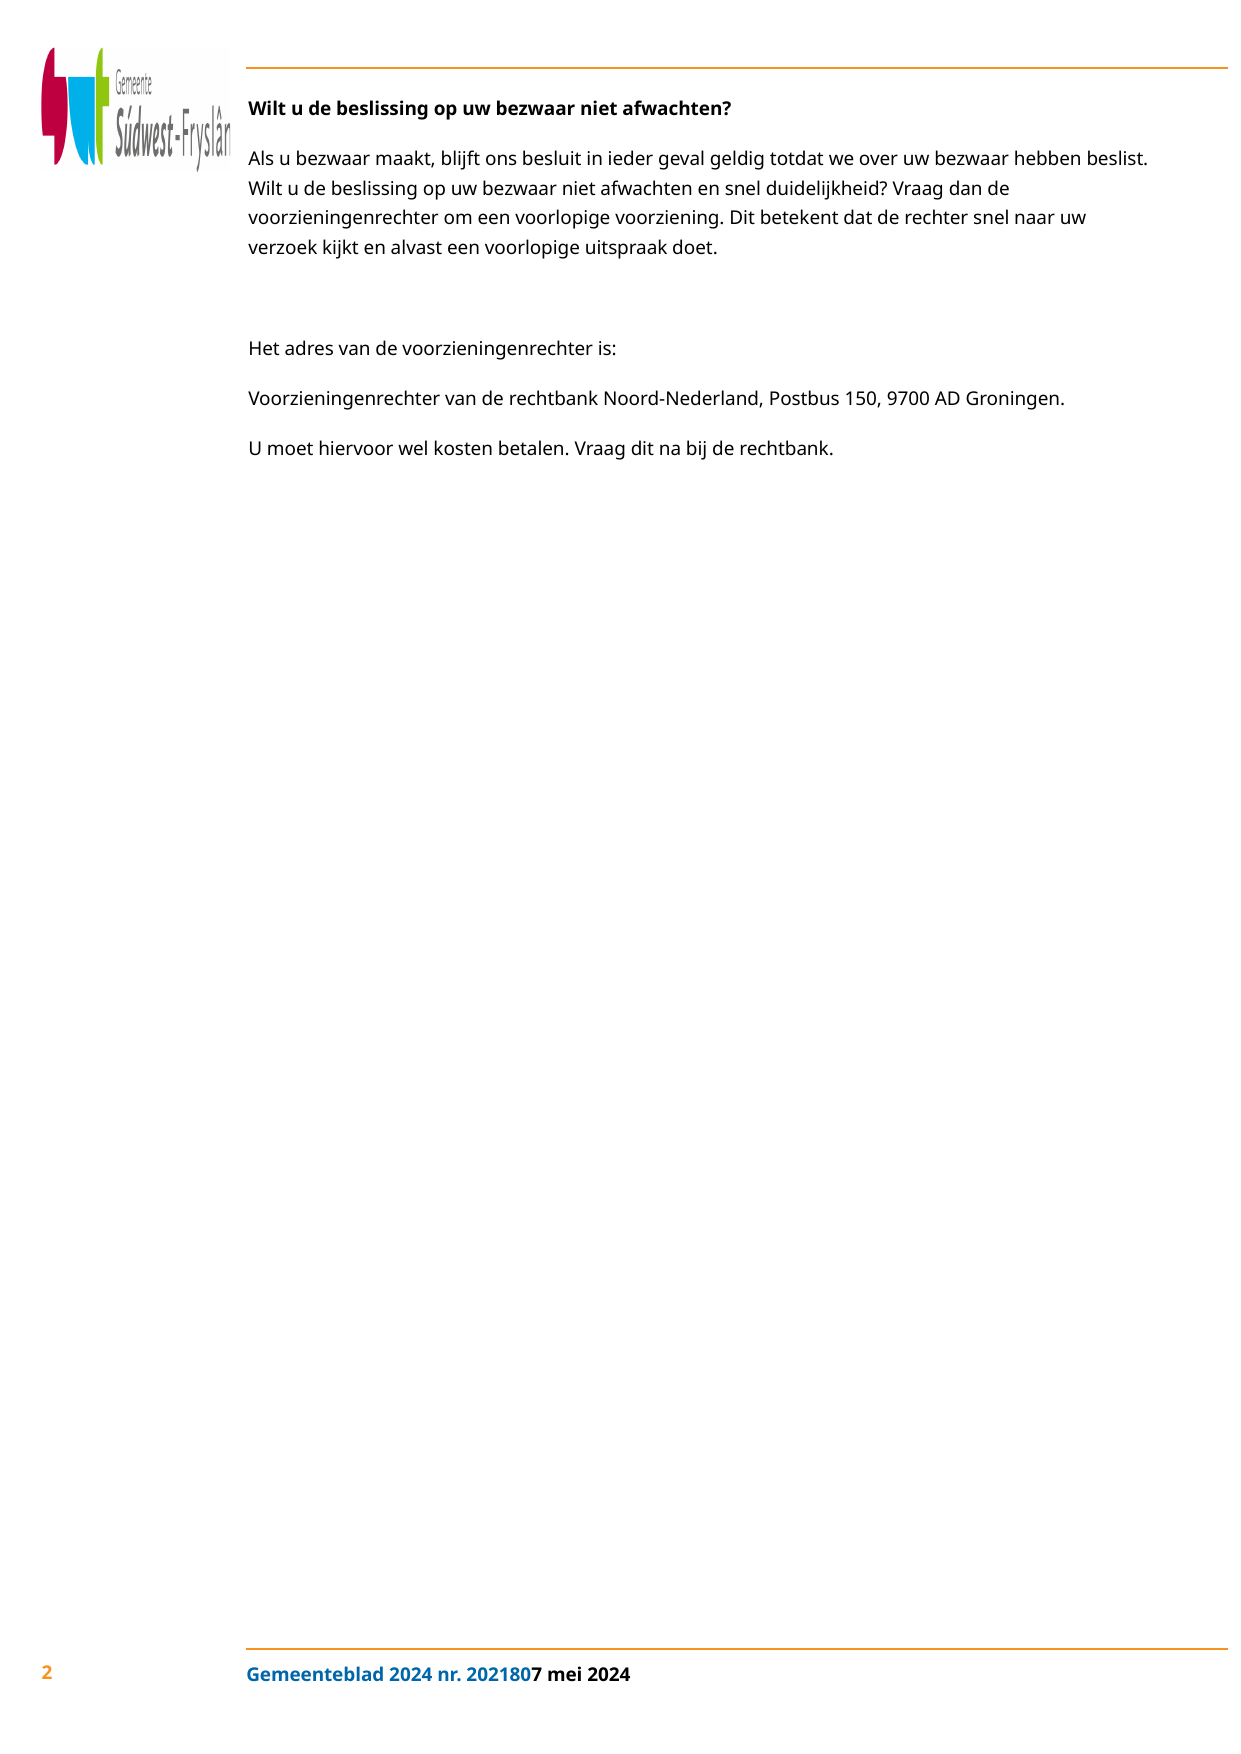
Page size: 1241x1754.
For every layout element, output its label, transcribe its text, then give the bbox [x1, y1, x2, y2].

text Het adres van de voorzieningenrechter is: [248, 335, 1152, 361]
picture [41, 47, 231, 172]
text Als u bezwaar maakt, blijft ons besluit in ieder geval geldig totdat we over uw bezwaar hebben beslist. Wilt u de beslissing op uw bezwaar niet afwachten en snel duidelijkheid? Vraag dan de voorzieningenrechter om een voorlopige voorziening. Dit betekent dat de rechter snel naar uw verzoek kijkt en alvast een voorlopige uitspraak doet. [248, 145, 1152, 260]
text U moet hiervoor wel kosten betalen. Vraag dit na bij de rechtbank. [248, 436, 1152, 461]
text Wilt u de beslissing op uw bezwaar niet afwachten? [248, 95, 1152, 121]
text Voorzieningenrechter van de rechtbank Noord-Nederland, Postbus 150, 9700 AD Groningen. [248, 385, 1152, 411]
